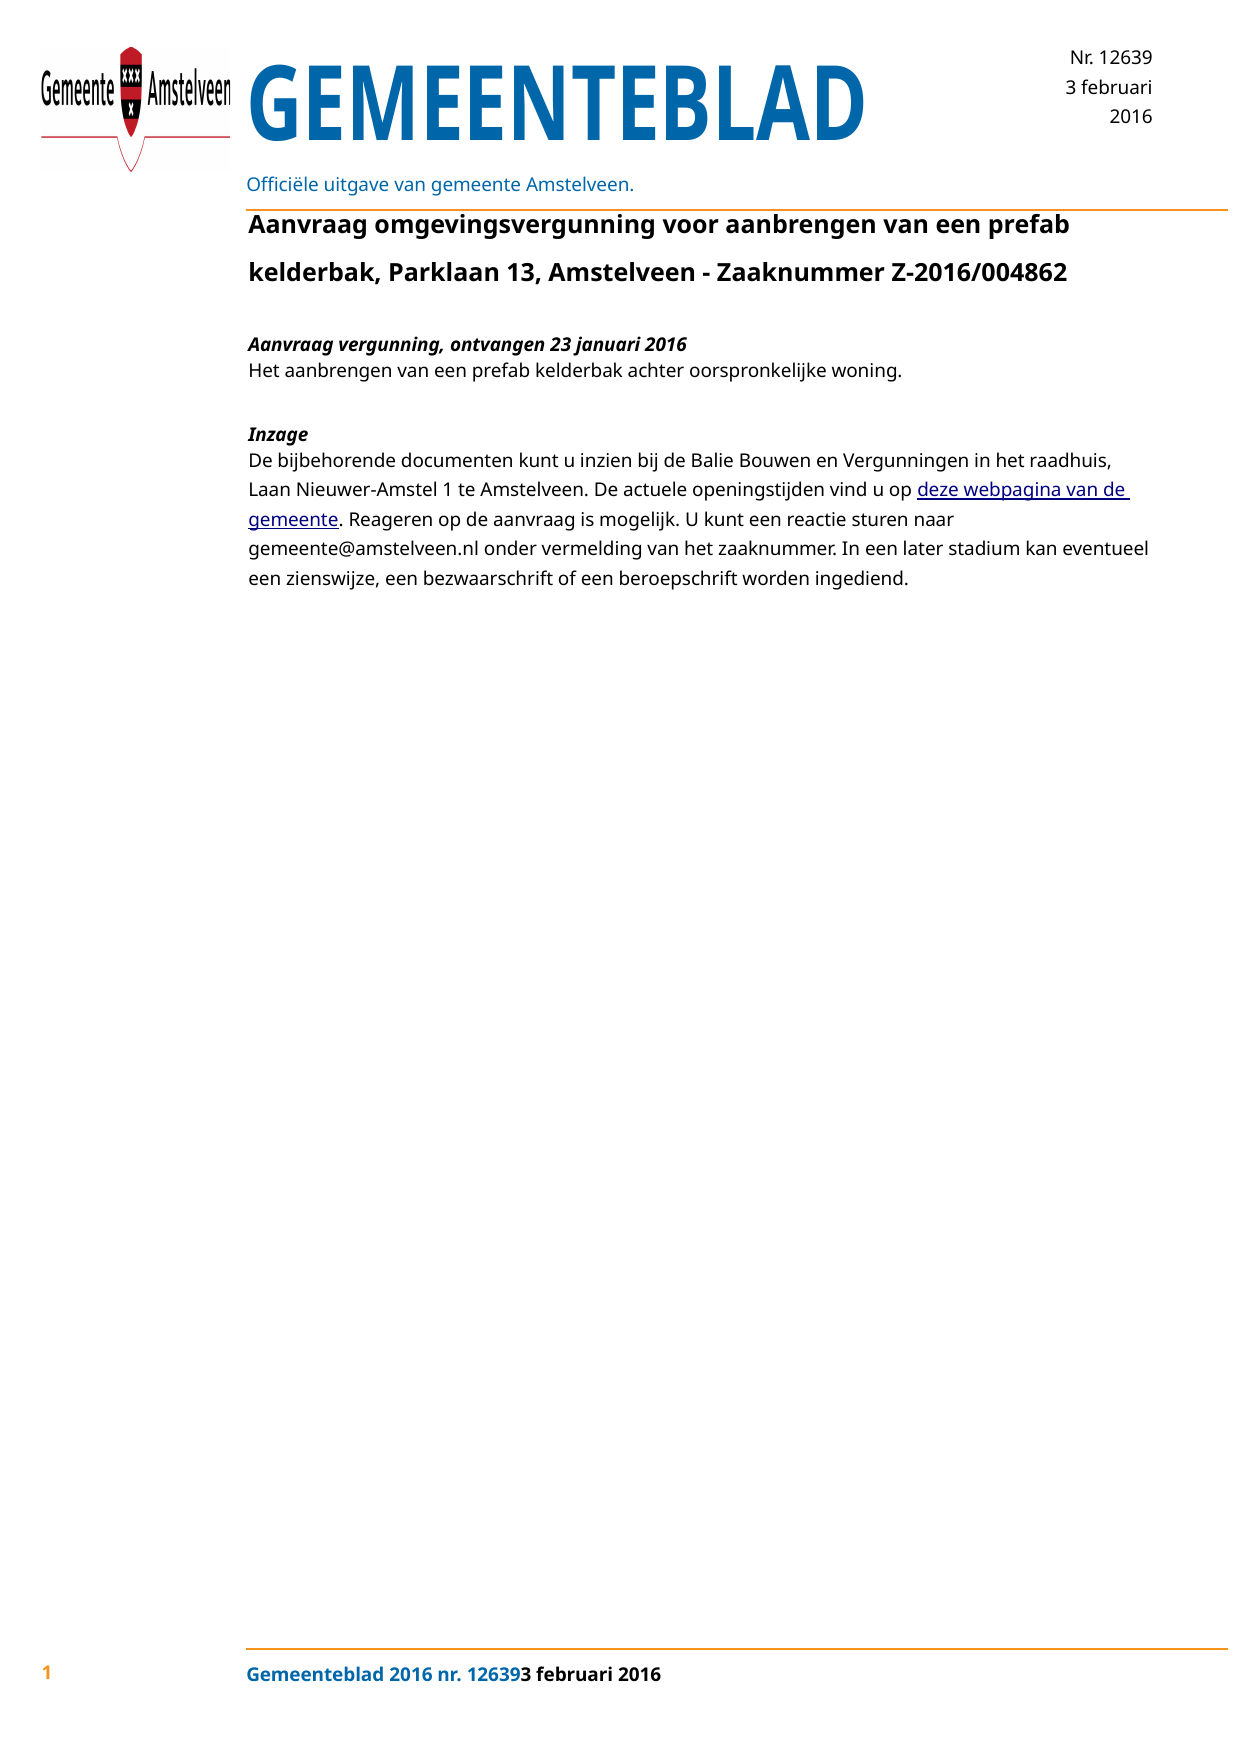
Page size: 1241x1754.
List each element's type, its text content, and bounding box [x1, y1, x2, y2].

text De bijbehorende documenten kunt u inzien bij de Balie Bouwen en Vergunningen in het raadhuis, Laan Nieuwer-Amstel 1 te Amstelveen. De actuele openingstijden vind u op deze webpagina van de gemeente. Reageren op de aanvraag is mogelijk. U kunt een reactie sturen naar gemeente@amstelveen.nl onder vermelding van het zaaknummer. In een later stadium kan eventueel een zienswijze, een bezwaarschrift of een beroepschrift worden ingediend. [248, 447, 1152, 591]
text Het aanbrengen van een prefab kelderbak achter oorspronkelijke woning. [248, 357, 1152, 383]
text Inzage [248, 421, 1152, 447]
picture [41, 47, 231, 172]
text Aanvraag vergunning, ontvangen 23 januari 2016 [248, 331, 1152, 357]
text Aanvraag omgevingsvergunning voor aanbrengen van een prefab kelderbak, Parklaan 13, Amstelveen - Zaaknummer Z-2016/004862 [248, 211, 1152, 288]
